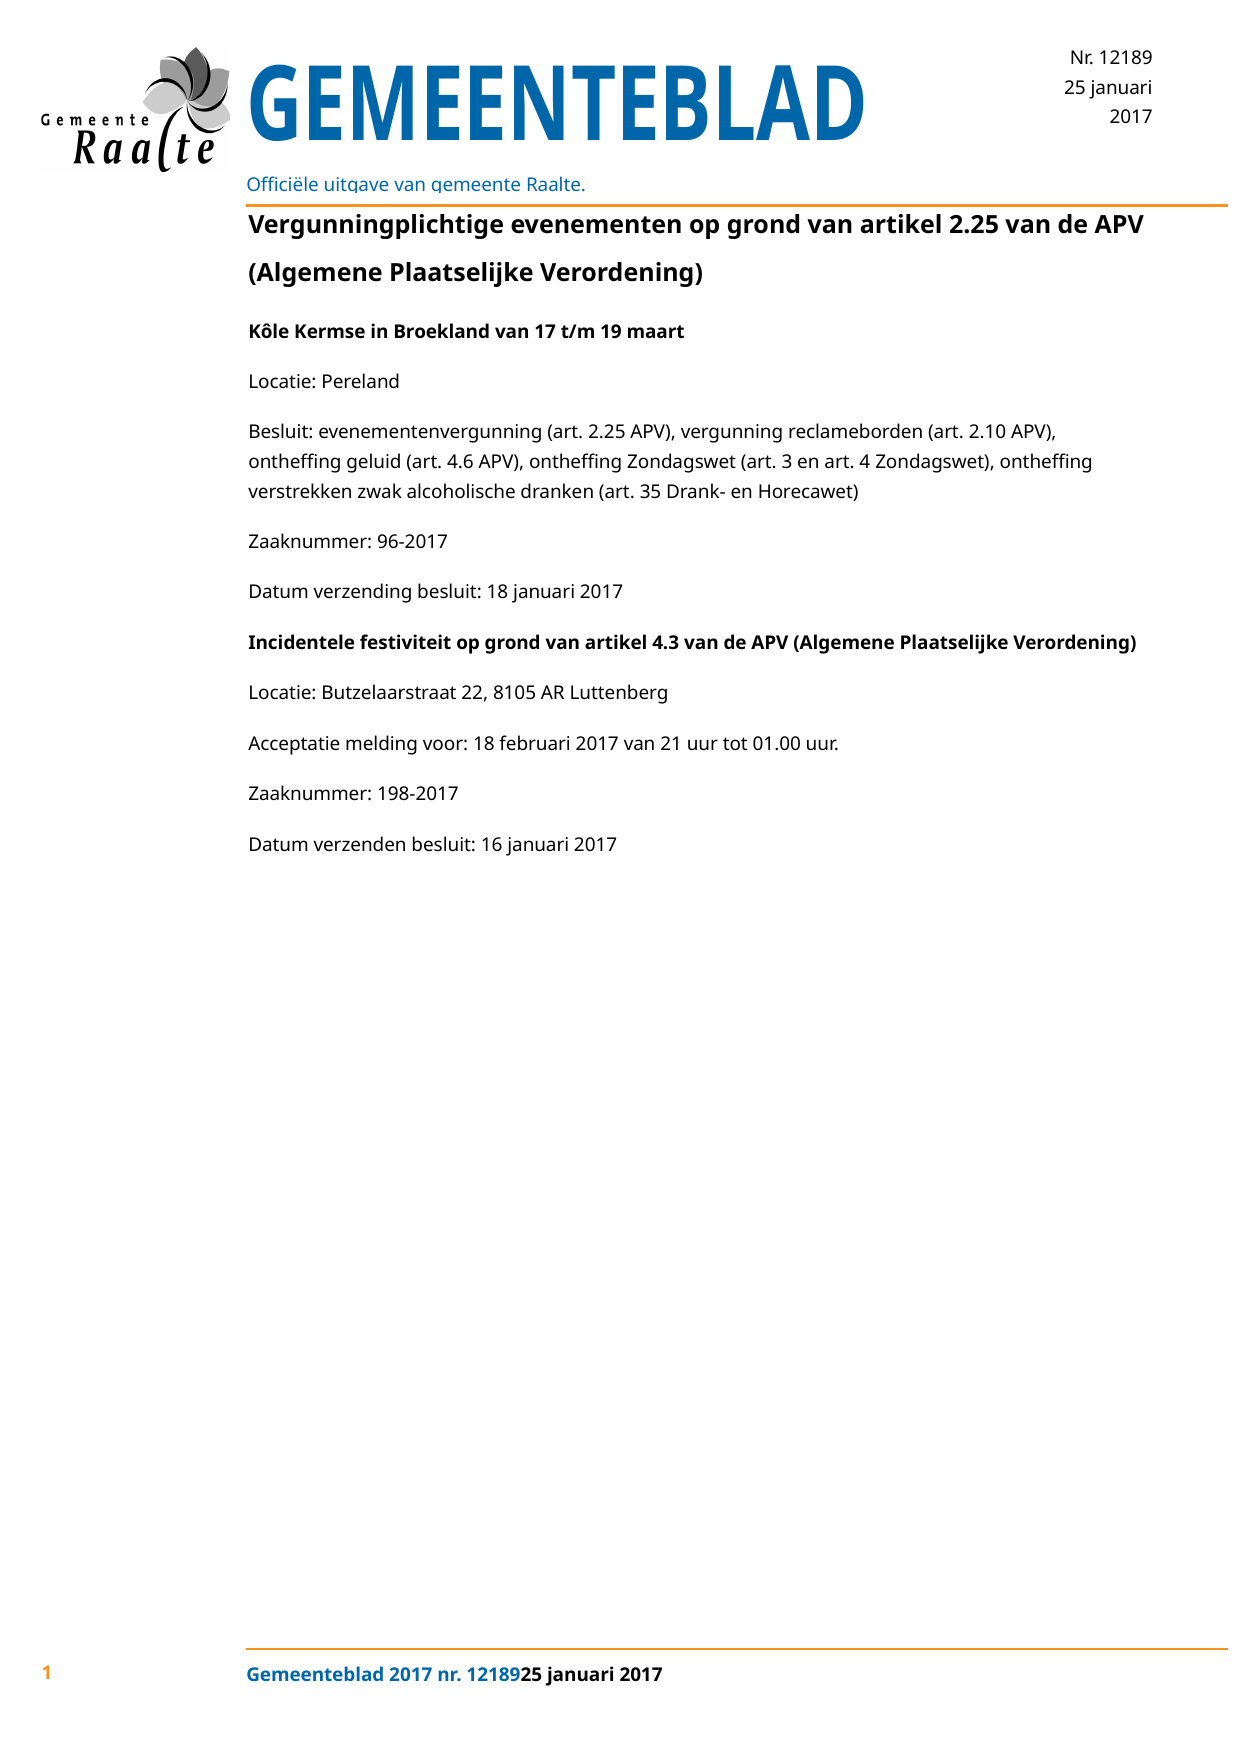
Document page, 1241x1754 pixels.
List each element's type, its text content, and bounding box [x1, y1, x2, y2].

text Datum verzending besluit: 18 januari 2017 [248, 579, 1152, 604]
text Zaaknummer: 96-2017 [248, 528, 1152, 554]
text Zaaknummer: 198-2017 [248, 780, 1152, 806]
text Locatie: Butzelaarstraat 22, 8105 AR Luttenberg [248, 679, 1152, 705]
text Incidentele festiviteit op grond van artikel 4.3 van de APV (Algemene Plaatselijke Verordening) [248, 629, 1152, 655]
text Locatie: Pereland [248, 368, 1152, 394]
text Acceptatie melding voor: 18 februari 2017 van 21 uur tot 01.00 uur. [248, 730, 1152, 756]
picture [41, 47, 231, 172]
text Kôle Kermse in Broekland van 17 t/m 19 maart [248, 318, 1152, 344]
text Besluit: evenementenvergunning (art. 2.25 APV), vergunning reclameborden (art. 2.10 APV), ontheffing geluid (art. 4.6 APV), ontheffing Zondagswet (art. 3 en art. 4 Zondagswet), ontheffing verstrekken zwak alcoholische dranken (art. 35 Drank- en Horecawet) [248, 419, 1152, 504]
text Vergunningplichtige evenementen op grond van artikel 2.25 van de APV (Algemene Plaatselijke Verordening) [248, 207, 1152, 288]
text Datum verzenden besluit: 16 januari 2017 [248, 831, 1152, 857]
